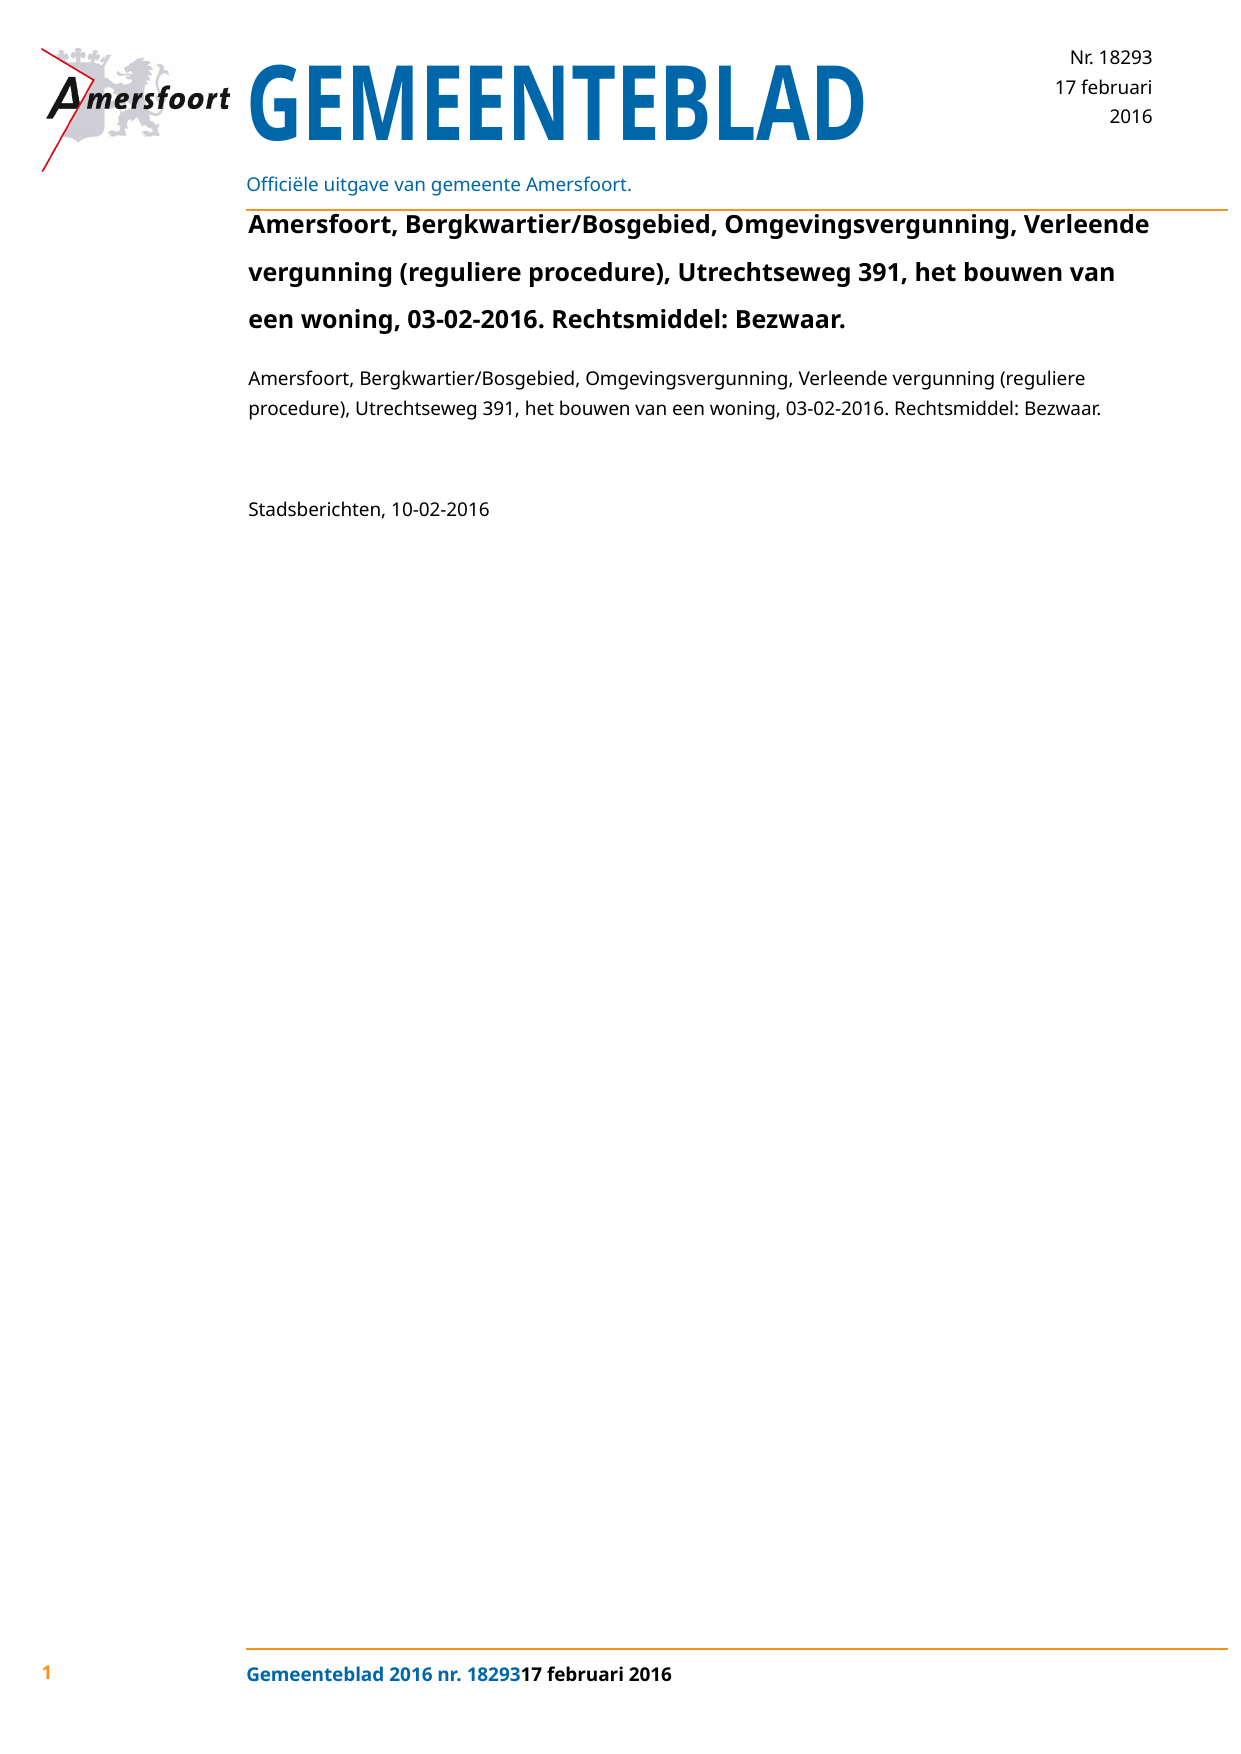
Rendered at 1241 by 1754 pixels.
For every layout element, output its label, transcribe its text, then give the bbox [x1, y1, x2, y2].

text Stadsberichten, 10-02-2016 [248, 496, 1152, 522]
text Amersfoort, Bergkwartier/Bosgebied, Omgevingsvergunning, Verleende vergunning (reguliere procedure), Utrechtseweg 391, het bouwen van een woning, 03-02-2016. Rechtsmiddel: Bezwaar. [248, 366, 1152, 421]
picture [41, 47, 231, 172]
text Amersfoort, Bergkwartier/Bosgebied, Omgevingsvergunning, Verleende vergunning (reguliere procedure), Utrechtseweg 391, het bouwen van een woning, 03-02-2016. Rechtsmiddel: Bezwaar. [248, 211, 1152, 336]
